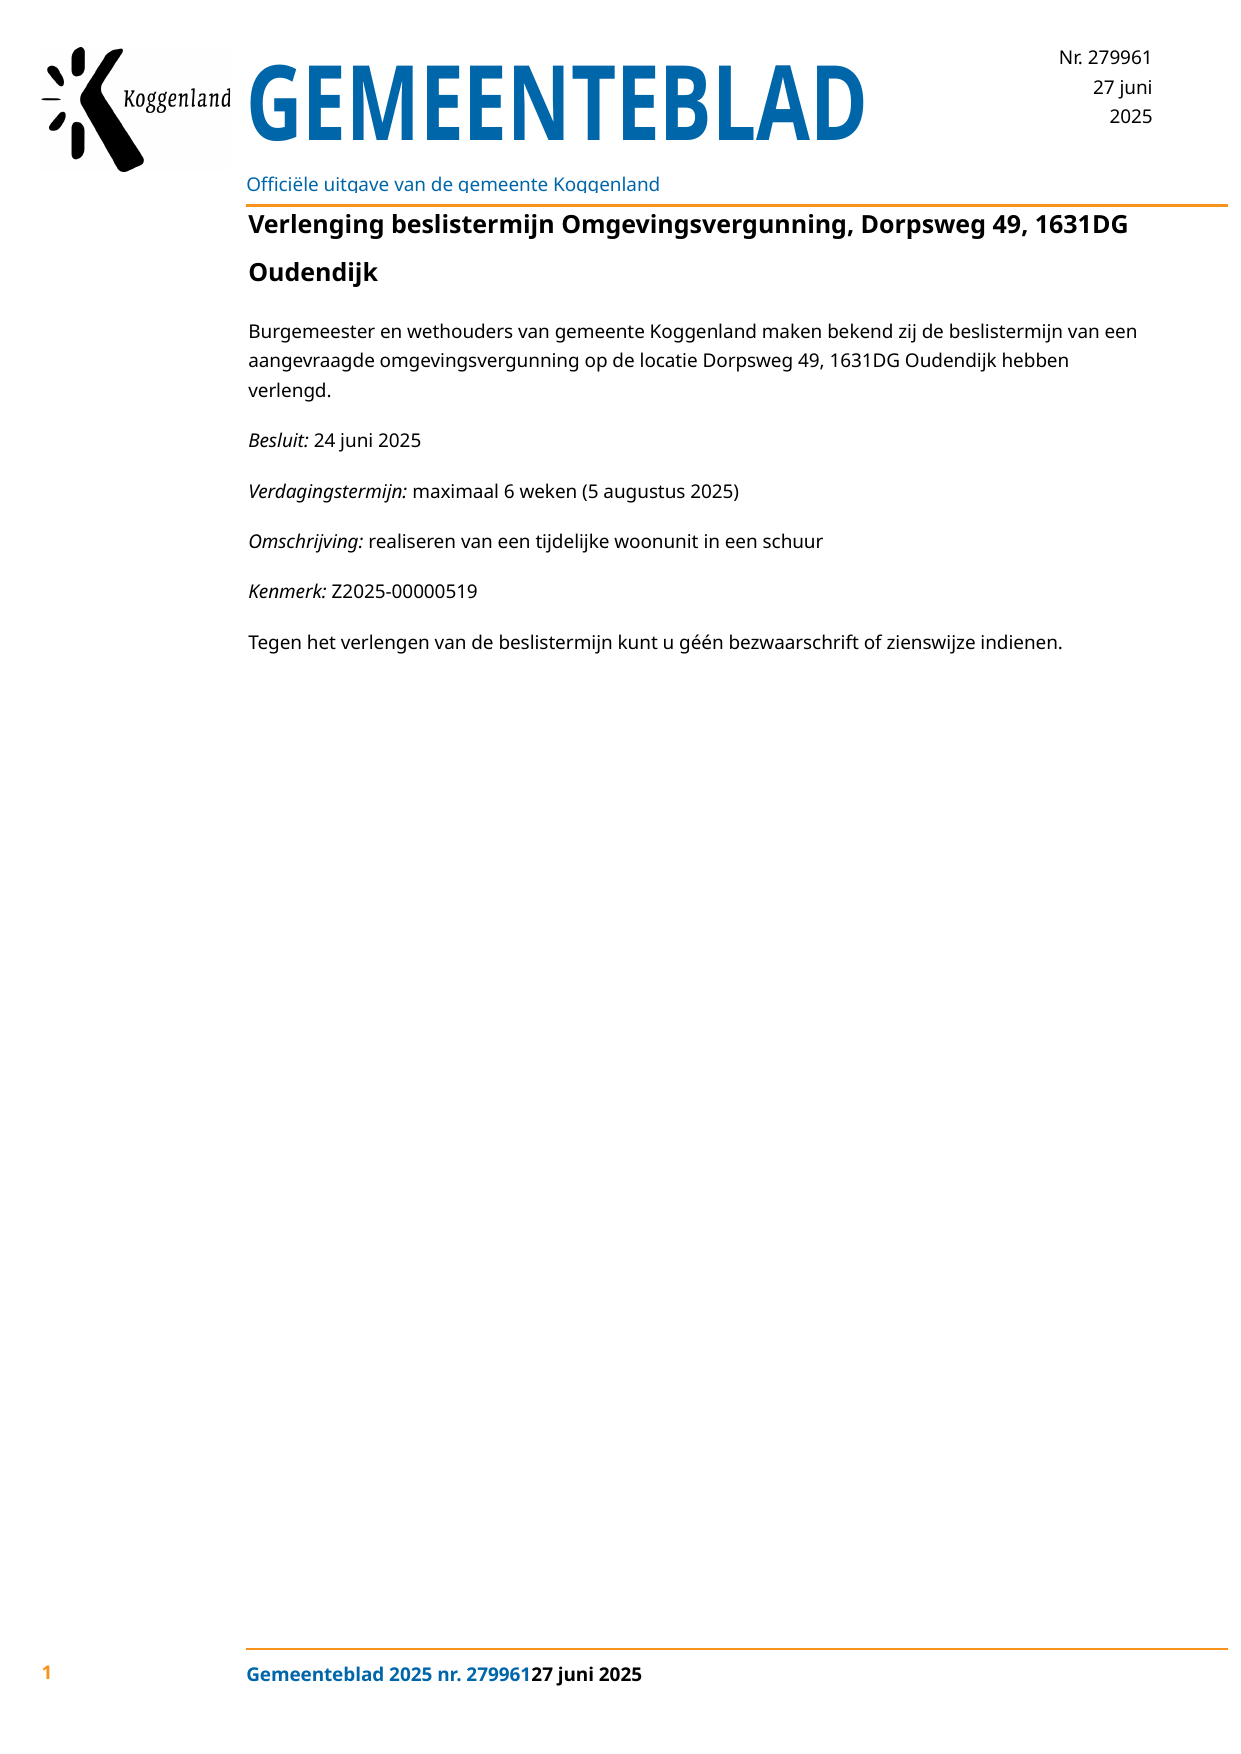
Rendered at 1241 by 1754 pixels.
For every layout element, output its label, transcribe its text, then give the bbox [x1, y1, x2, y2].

text Verlenging beslistermijn Omgevingsvergunning, Dorpsweg 49, 1631DG Oudendijk [248, 207, 1152, 288]
picture [41, 47, 231, 172]
text Burgemeester en wethouders van gemeente Koggenland maken bekend zij de beslistermijn van een aangevraagde omgevingsvergunning op de locatie Dorpsweg 49, 1631DG Oudendijk hebben verlengd. [248, 318, 1152, 403]
text Besluit: 24 juni 2025 [248, 427, 1152, 453]
text Omschrijving: realiseren van een tijdelijke woonunit in een schuur [248, 528, 1152, 554]
text Kenmerk: Z2025-00000519 [248, 579, 1152, 604]
text Tegen het verlengen van de beslistermijn kunt u géén bezwaarschrift of zienswijze indienen. [248, 629, 1152, 655]
text Verdagingstermijn: maximaal 6 weken (5 augustus 2025) [248, 478, 1152, 504]
